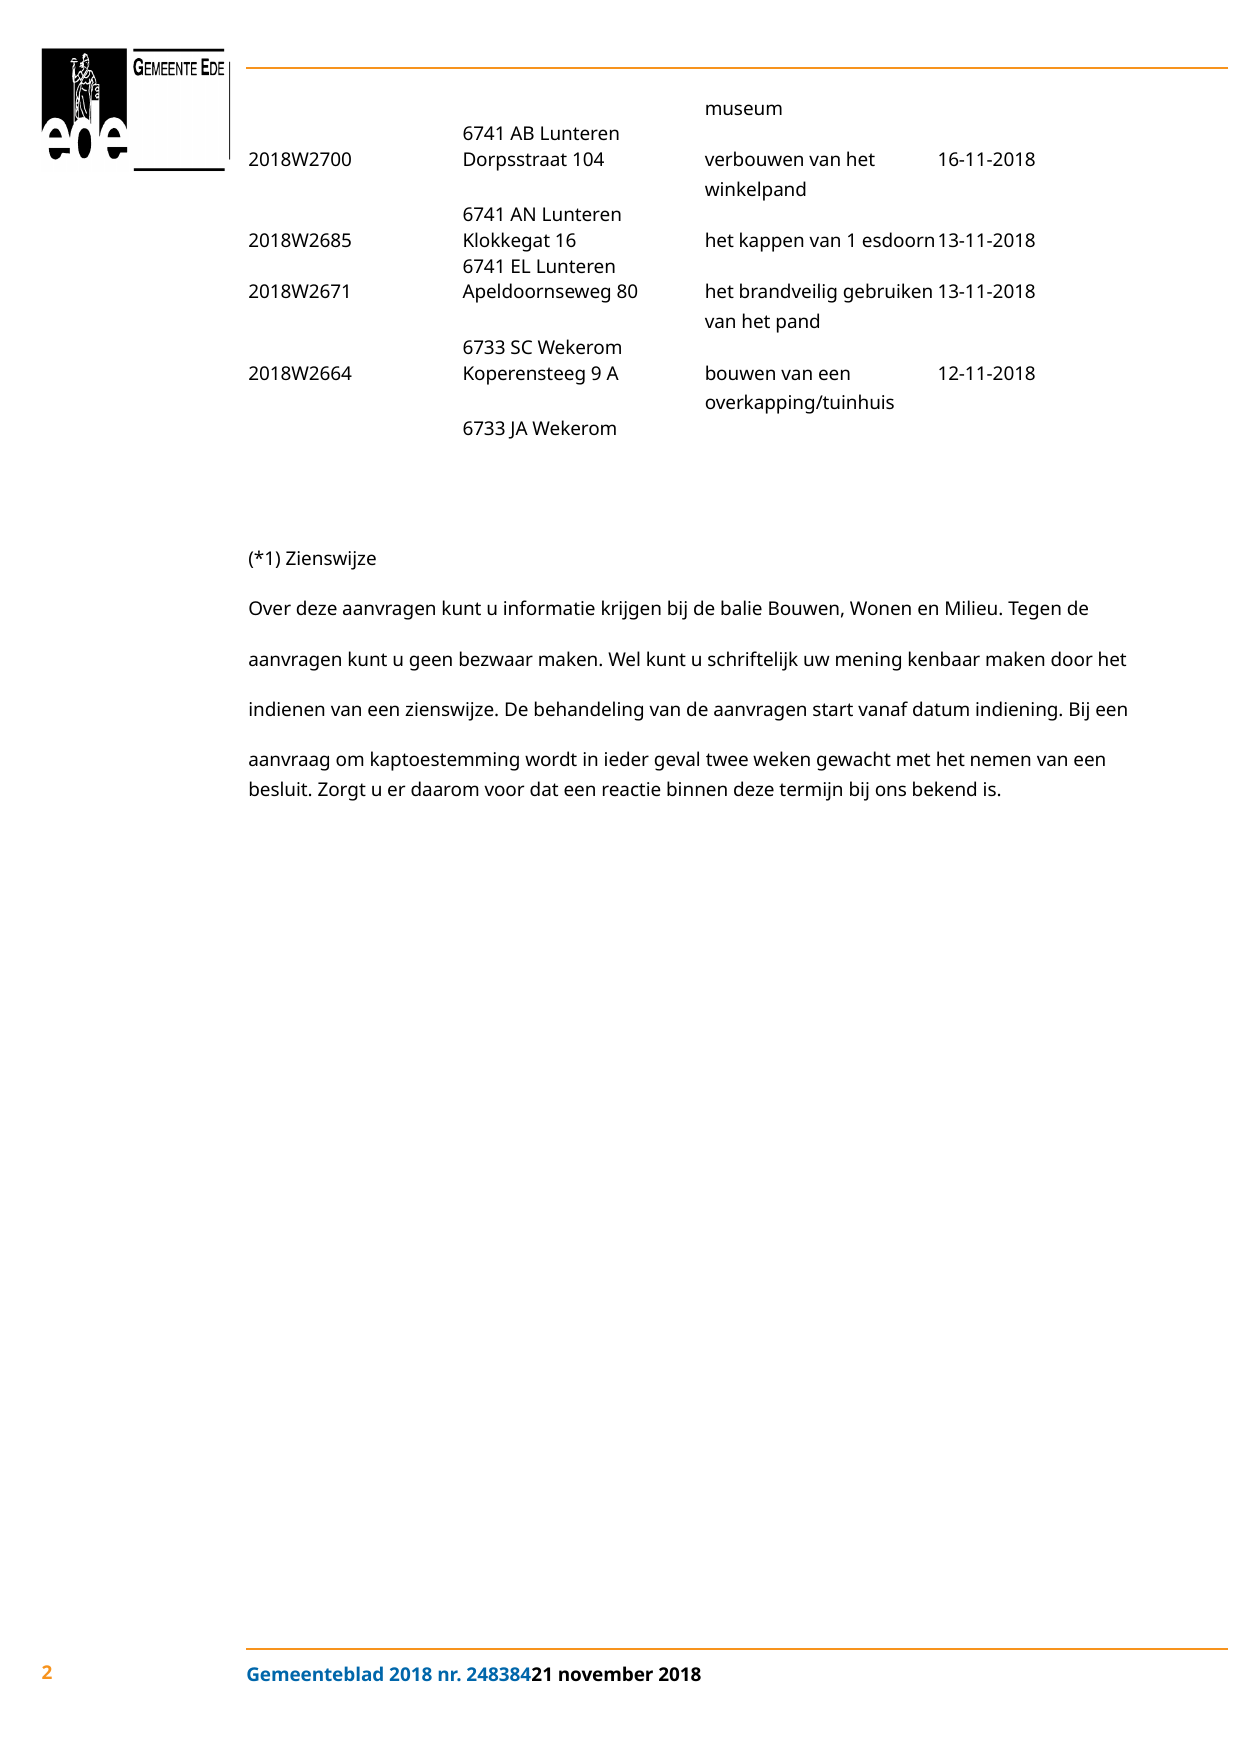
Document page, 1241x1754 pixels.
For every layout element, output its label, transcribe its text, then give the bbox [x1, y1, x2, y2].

table_cell 2018W2671 [248, 279, 462, 334]
table_cell 6741 AB Lunteren [462, 121, 704, 146]
table_cell [937, 415, 1152, 441]
table_cell Apeldoornseweg 80 [462, 279, 704, 334]
table_cell het brandveilig gebruiken van het pand [705, 279, 937, 334]
table_cell Koperensteeg 9 A [462, 360, 704, 415]
table_cell 16-11-2018 [937, 146, 1152, 202]
text aanvraag om kaptoestemming wordt in ieder geval twee weken gewacht met het nemen van een besluit. Zorgt u er daarom voor dat een reactie binnen deze termijn bij ons bekend is. [248, 747, 1152, 802]
table_cell [248, 95, 462, 121]
table_cell Dorpsstraat 104 [462, 146, 704, 202]
table_cell [705, 121, 937, 146]
table_cell Klokkegat 16 [462, 227, 704, 253]
table_cell [937, 121, 1152, 146]
picture [41, 47, 231, 172]
table_cell 6741 AN Lunteren [462, 202, 704, 227]
table_cell het kappen van 1 esdoorn [705, 227, 937, 253]
text indienen van een zienswijze. De behandeling van de aanvragen start vanaf datum indiening. Bij een [248, 696, 1152, 722]
table_cell 2018W2700 [248, 146, 462, 202]
table_cell [937, 202, 1152, 227]
table_cell 6741 EL Lunteren [462, 253, 704, 279]
table_cell bouwen van een overkapping/tuinhuis [705, 360, 937, 415]
table_cell [705, 253, 937, 279]
table_cell [248, 202, 462, 227]
table_cell [248, 415, 462, 441]
table_cell 12-11-2018 [937, 360, 1152, 415]
table_cell museum [705, 95, 937, 121]
table_cell 2018W2664 [248, 360, 462, 415]
table_cell [248, 253, 462, 279]
table_cell [937, 253, 1152, 279]
table_cell 13-11-2018 [937, 279, 1152, 334]
table_cell [937, 334, 1152, 360]
table_cell [705, 334, 937, 360]
table_cell 6733 SC Wekerom [462, 334, 704, 360]
table_cell [705, 202, 937, 227]
table_cell 13-11-2018 [937, 227, 1152, 253]
table_cell [248, 121, 462, 146]
table_cell 6733 JA Wekerom [462, 415, 704, 441]
text (*1) Zienswijze [248, 545, 1152, 571]
table_cell 2018W2685 [248, 227, 462, 253]
table_cell [248, 334, 462, 360]
table_cell [937, 95, 1152, 121]
text Over deze aanvragen kunt u informatie krijgen bij de balie Bouwen, Wonen en Milieu. Tegen de [248, 595, 1152, 621]
text aanvragen kunt u geen bezwaar maken. Wel kunt u schriftelijk uw mening kenbaar maken door het [248, 646, 1152, 671]
table_cell verbouwen van het winkelpand [705, 146, 937, 202]
table_cell [462, 95, 704, 121]
table_cell [705, 415, 937, 441]
